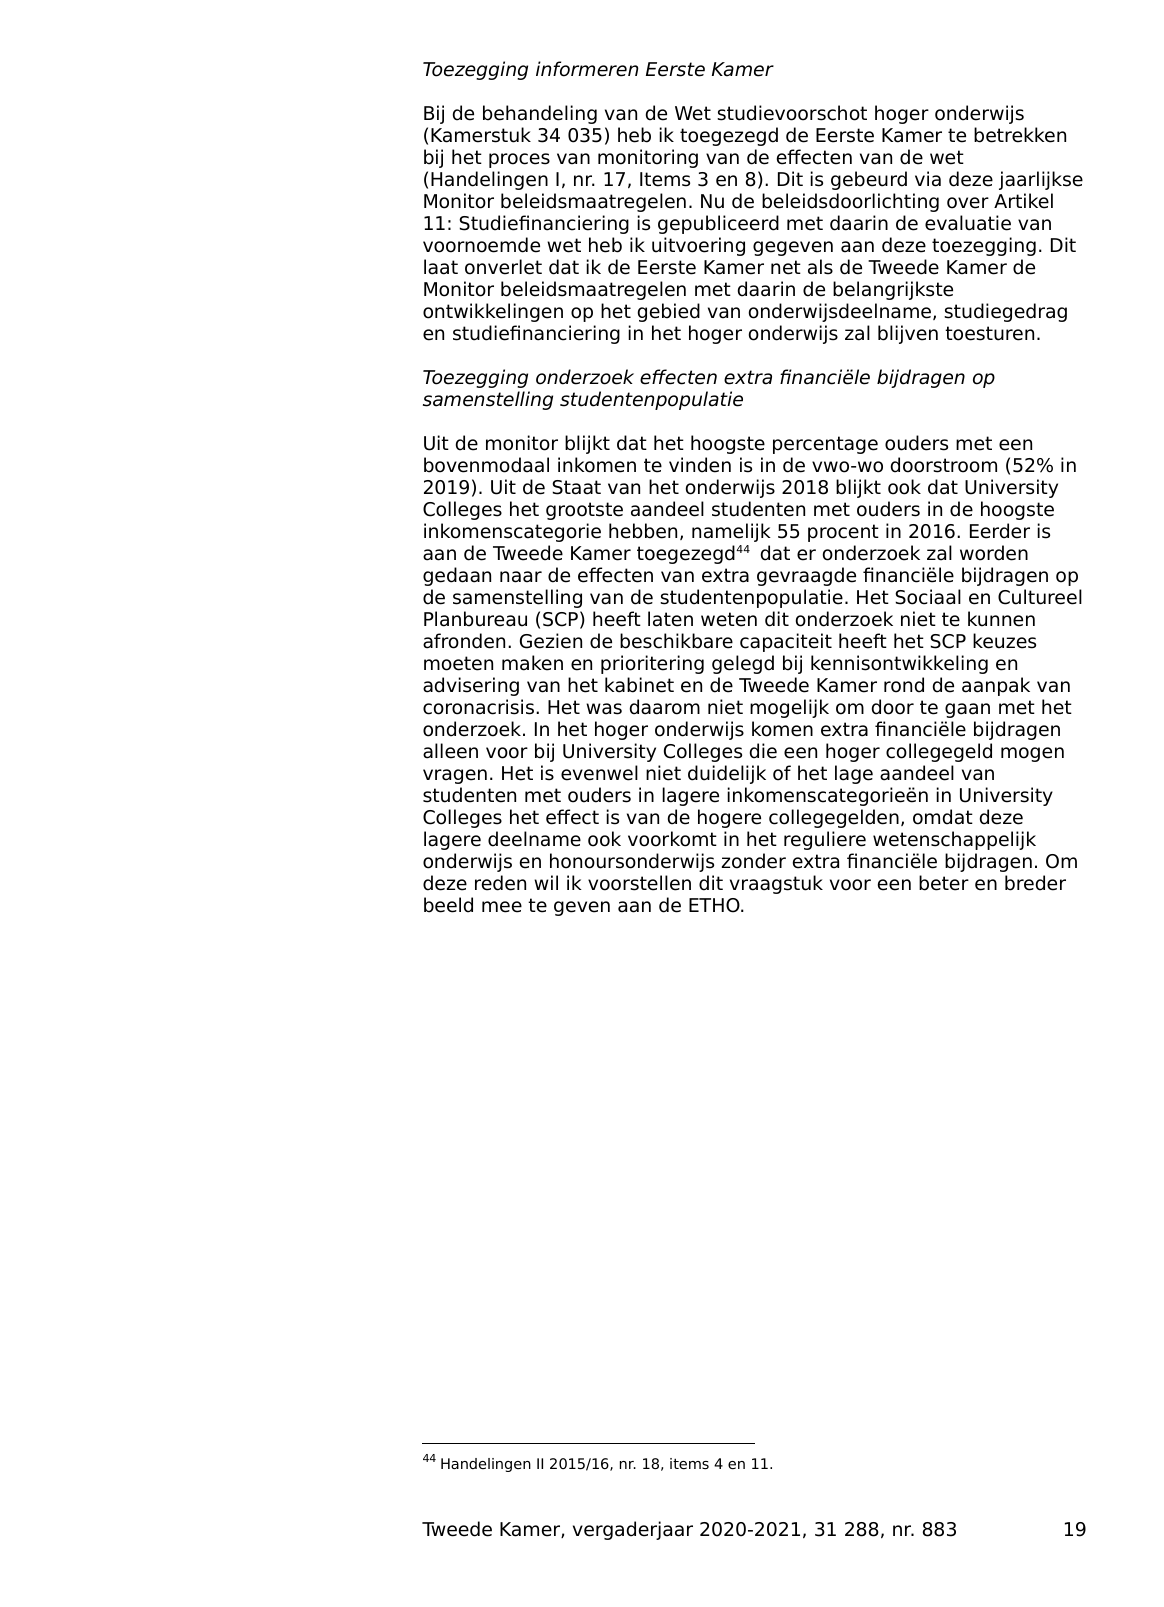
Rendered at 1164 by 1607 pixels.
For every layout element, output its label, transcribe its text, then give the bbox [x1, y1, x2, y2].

subtitle Toezegging onderzoek effecten extra financiële bijdragen op samenstelling studentenpopulatie [422, 367, 1087, 411]
text Bij de behandeling van de Wet studievoorschot hoger onderwijs (Kamerstuk 34 035) heb ik toegezegd de Eerste Kamer te betrekken bij het proces van monitoring van de effecten van de wet (Handelingen I, nr. 17, Items 3 en 8). Dit is gebeurd via deze jaarlijkse Monitor beleidsmaatregelen. Nu de beleidsdoorlichting over Artikel 11: Studiefinanciering is gepubliceerd met daarin de evaluatie van voornoemde wet heb ik uitvoering gegeven aan deze toezegging. Dit laat onverlet dat ik de Eerste Kamer net als de Tweede Kamer de Monitor beleidsmaatregelen met daarin de belangrijkste ontwikkelingen op het gebied van onderwijsdeelname, studiegedrag en studiefinanciering in het hoger onderwijs zal blijven toesturen. [422, 103, 1087, 345]
subtitle Toezegging informeren Eerste Kamer [422, 59, 1087, 81]
text Uit de monitor blijkt dat het hoogste percentage ouders met een bovenmodaal inkomen te vinden is in de vwo-wo doorstroom (52% in 2019). Uit de Staat van het onderwijs 2018 blijkt ook dat University Colleges het grootste aandeel studenten met ouders in de hoogste inkomenscategorie hebben, namelijk 55 procent in 2016. Eerder is aan de Tweede Kamer toegezegd dat er onderzoek zal worden gedaan naar de effecten van extra gevraagde financiële bijdragen op de samenstelling van de studentenpopulatie. Het Sociaal en Cultureel Planbureau (SCP) heeft laten weten dit onderzoek niet te kunnen afronden. Gezien de beschikbare capaciteit heeft het SCP keuzes moeten maken en prioritering gelegd bij kennisontwikkeling en advisering van het kabinet en de Tweede Kamer rond de aanpak van coronacrisis. Het was daarom niet mogelijk om door te gaan met het onderzoek. In het hoger onderwijs komen extra financiële bijdragen alleen voor bij University Colleges die een hoger collegegeld mogen vragen. Het is evenwel niet duidelijk of het lage aandeel van studenten met ouders in lagere inkomenscategorieën in University Colleges het effect is van de hogere collegegelden, omdat deze lagere deelname ook voorkomt in het reguliere wetenschappelijk onderwijs en honoursonderwijs zonder extra financiële bijdragen. Om deze reden wil ik voorstellen dit vraagstuk voor een beter en breder beeld mee te geven aan de ETHO. [422, 433, 1087, 917]
text Handelingen II 2015/16, nr. 18, items 4 en 11. [422, 1452, 1087, 1474]
